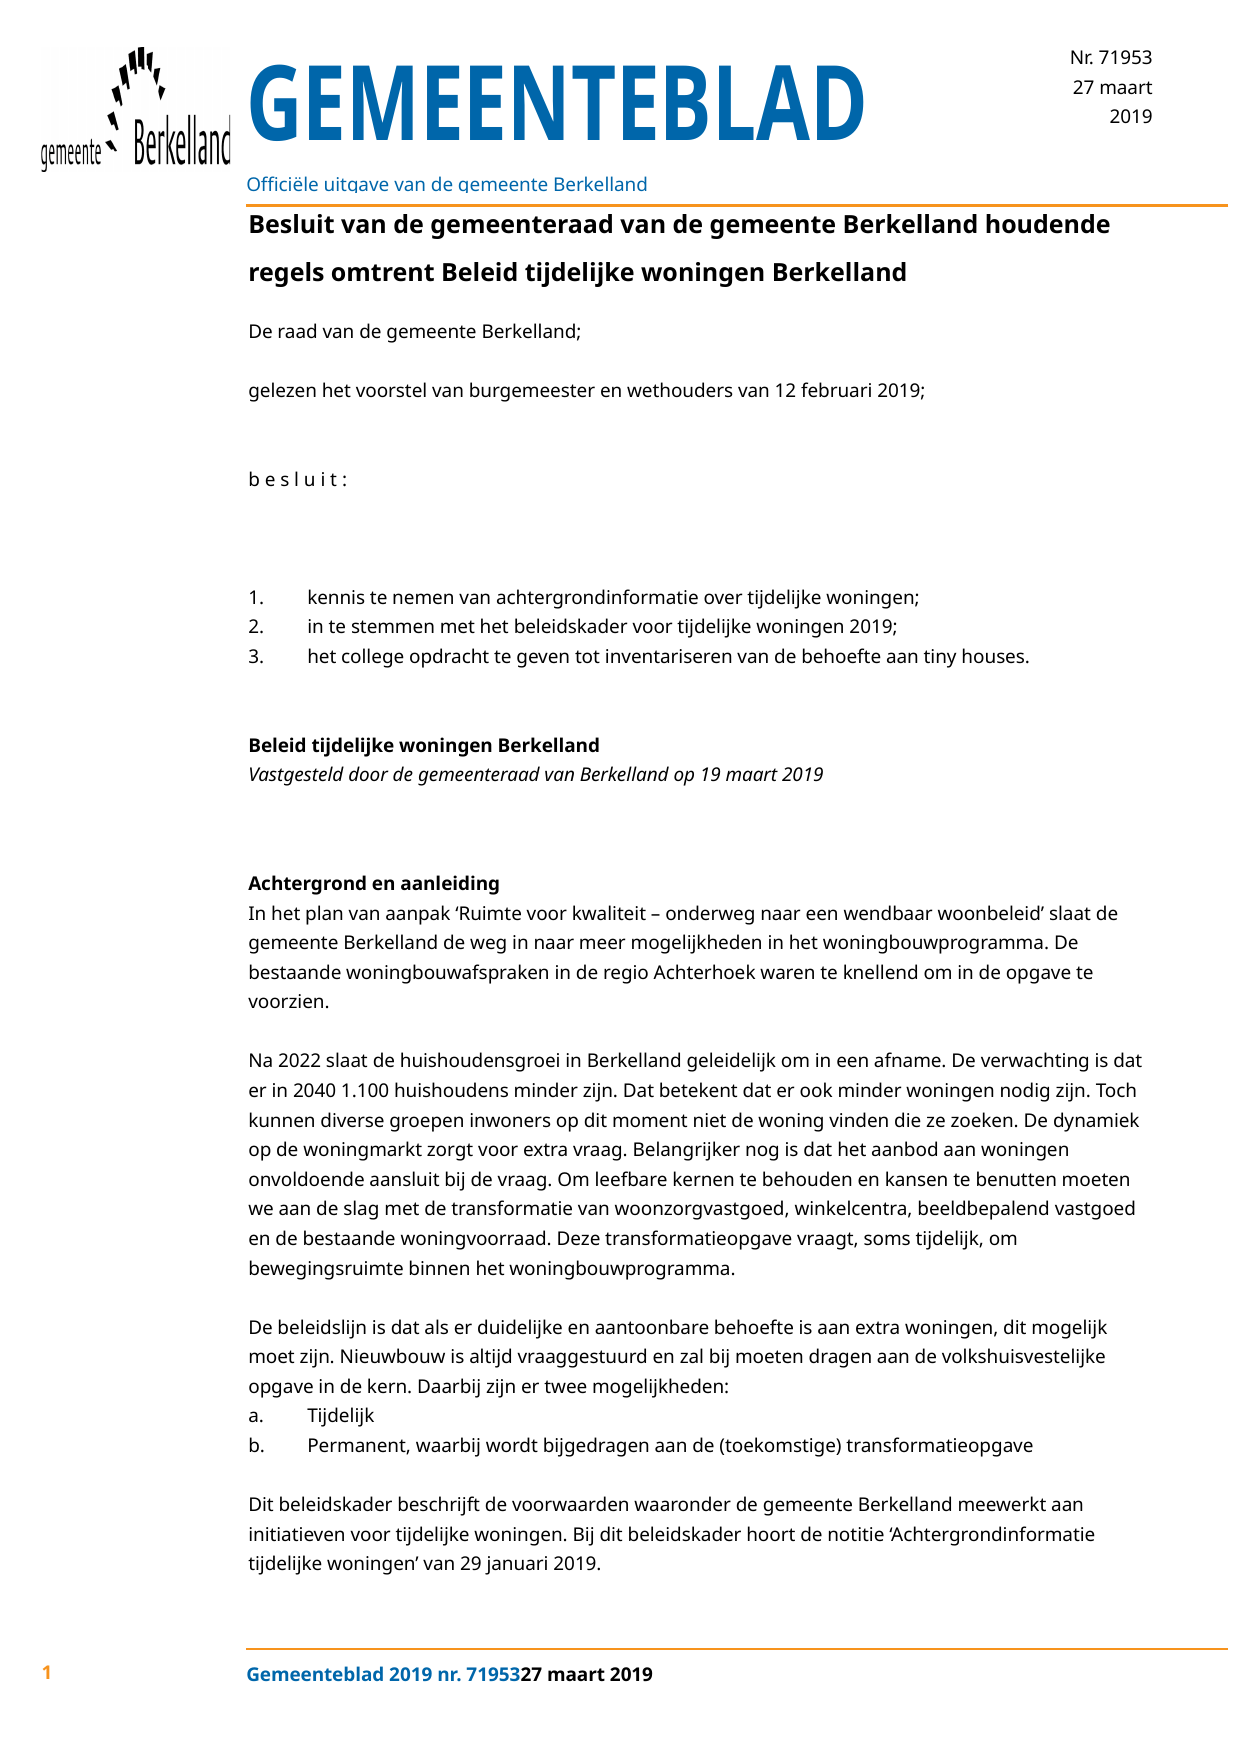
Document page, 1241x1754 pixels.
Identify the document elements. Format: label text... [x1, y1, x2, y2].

text Achtergrond en aanleiding [248, 870, 1152, 896]
text In het plan van aanpak ‘Ruimte voor kwaliteit – onderweg naar een wendbaar woonbeleid’ slaat de gemeente Berkelland de weg in naar meer mogelijkheden in het woningbouwprogramma. De bestaande woningbouwafspraken in de regio Achterhoek waren te knellend om in de opgave te voorzien. [248, 900, 1152, 1014]
text Na 2022 slaat de huishoudensgroei in Berkelland geleidelijk om in een afname. De verwachting is dat er in 2040 1.100 huishoudens minder zijn. Dat betekent dat er ook minder woningen nodig zijn. Toch kunnen diverse groepen inwoners op dit moment niet de woning vinden die ze zoeken. De dynamiek op de woningmarkt zorgt voor extra vraag. Belangrijker nog is dat het aanbod aan woningen onvoldoende aansluit bij de vraag. Om leefbare kernen te behouden en kansen te benutten moeten we aan de slag met de transformatie van woonzorgvastgoed, winkelcentra, beeldbepalend vastgoed en de bestaande woningvoorraad. Deze transformatieopgave vraagt, soms tijdelijk, om bewegingsruimte binnen het woningbouwprogramma. [248, 1048, 1152, 1280]
list Tijdelijk [248, 1403, 1152, 1428]
text Besluit van de gemeenteraad van de gemeente Berkelland houdende regels omtrent Beleid tijdelijke woningen Berkelland [248, 207, 1152, 288]
list het college opdracht te geven tot inventariseren van de behoefte aan tiny houses. [248, 643, 1152, 669]
list kennis te nemen van achtergrondinformatie over tijdelijke woningen; [248, 584, 1152, 610]
text b e s l u i t : [248, 466, 1152, 492]
text De raad van de gemeente Berkelland; [248, 318, 1152, 344]
text Vastgesteld door de gemeenteraad van Berkelland op 19 maart 2019 [248, 762, 1152, 787]
list in te stemmen met het beleidskader voor tijdelijke woningen 2019; [248, 614, 1152, 639]
text gelezen het voorstel van burgemeester en wethouders van 12 februari 2019; [248, 377, 1152, 403]
text Dit beleidskader beschrijft de voorwaarden waaronder de gemeente Berkelland meewerkt aan initiatieven voor tijdelijke woningen. Bij dit beleidskader hoort de notitie ‘Achtergrondinformatie tijdelijke woningen’ van 29 januari 2019. [248, 1491, 1152, 1576]
picture [41, 47, 231, 172]
text Beleid tijdelijke woningen Berkelland [248, 732, 1152, 758]
text De beleidslijn is dat als er duidelijke en aantoonbare behoefte is aan extra woningen, dit mogelijk moet zijn. Nieuwbouw is altijd vraaggestuurd en zal bij moeten dragen aan de volkshuisvestelijke opgave in de kern. Daarbij zijn er twee mogelijkheden: [248, 1314, 1152, 1399]
list Permanent, waarbij wordt bijgedragen aan de (toekomstige) transformatieopgave [248, 1432, 1152, 1458]
